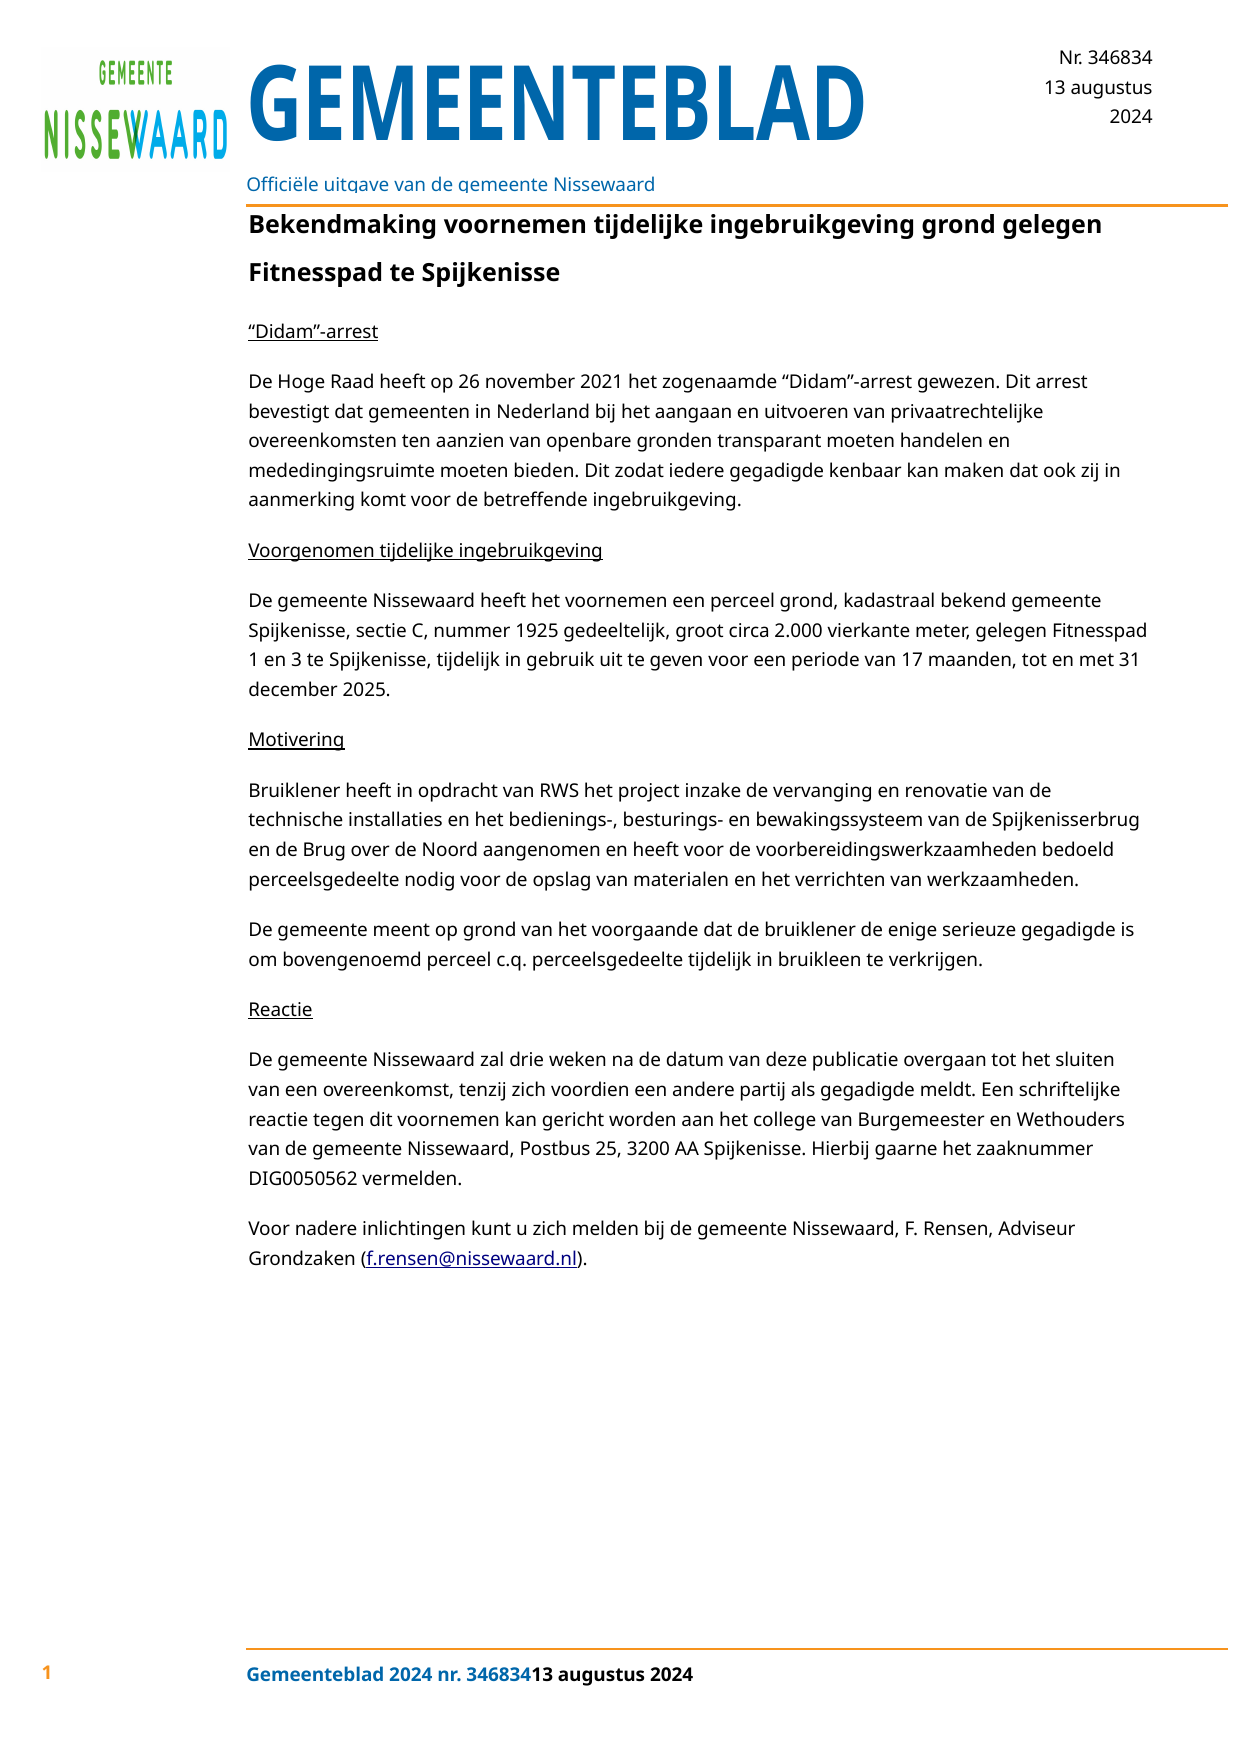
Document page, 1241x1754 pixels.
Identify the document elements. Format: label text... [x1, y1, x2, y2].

text De gemeente Nissewaard heeft het voornemen een perceel grond, kadastraal bekend gemeente Spijkenisse, sectie C, nummer 1925 gedeeltelijk, groot circa 2.000 vierkante meter, gelegen Fitnesspad 1 en 3 te Spijkenisse, tijdelijk in gebruik uit te geven voor een periode van 17 maanden, tot en met 31 december 2025. [248, 587, 1152, 702]
text De Hoge Raad heeft op 26 november 2021 het zogenaamde “Didam”-arrest gewezen. Dit arrest bevestigt dat gemeenten in Nederland bij het aangaan en uitvoeren van privaatrechtelijke overeenkomsten ten aanzien van openbare gronden transparant moeten handelen en mededingingsruimte moeten bieden. Dit zodat iedere gegadigde kenbaar kan maken dat ook zij in aanmerking komt voor de betreffende ingebruikgeving. [248, 368, 1152, 512]
text Motivering [248, 727, 1152, 752]
text Voorgenomen tijdelijke ingebruikgeving [248, 537, 1152, 563]
text Voor nadere inlichtingen kunt u zich melden bij de gemeente Nissewaard, F. Rensen, Adviseur Grondzaken (f.rensen@nissewaard.nl). [248, 1215, 1152, 1271]
picture [41, 47, 231, 172]
text Bruiklener heeft in opdracht van RWS het project inzake de vervanging en renovatie van de technische installaties en het bedienings-, besturings- en bewakingssysteem van de Spijkenisserbrug en de Brug over de Noord aangenomen en heeft voor de voorbereidingswerkzaamheden bedoeld perceelsgedeelte nodig voor de opslag van materialen en het verrichten van werkzaamheden. [248, 777, 1152, 892]
text Bekendmaking voornemen tijdelijke ingebruikgeving grond gelegen Fitnesspad te Spijkenisse [248, 207, 1152, 288]
text Reactie [248, 996, 1152, 1022]
text De gemeente Nissewaard zal drie weken na de datum van deze publicatie overgaan tot het sluiten van een overeenkomst, tenzij zich voordien een andere partij als gegadigde meldt. Een schriftelijke reactie tegen dit voornemen kan gericht worden aan het college van Burgemeester en Wethouders van de gemeente Nissewaard, Postbus 25, 3200 AA Spijkenisse. Hierbij gaarne het zaaknummer DIG0050562 vermelden. [248, 1047, 1152, 1191]
text “Didam”-arrest [248, 318, 1152, 344]
text De gemeente meent op grond van het voorgaande dat de bruiklener de enige serieuze gegadigde is om bovengenoemd perceel c.q. perceelsgedeelte tijdelijk in bruikleen te verkrijgen. [248, 916, 1152, 972]
